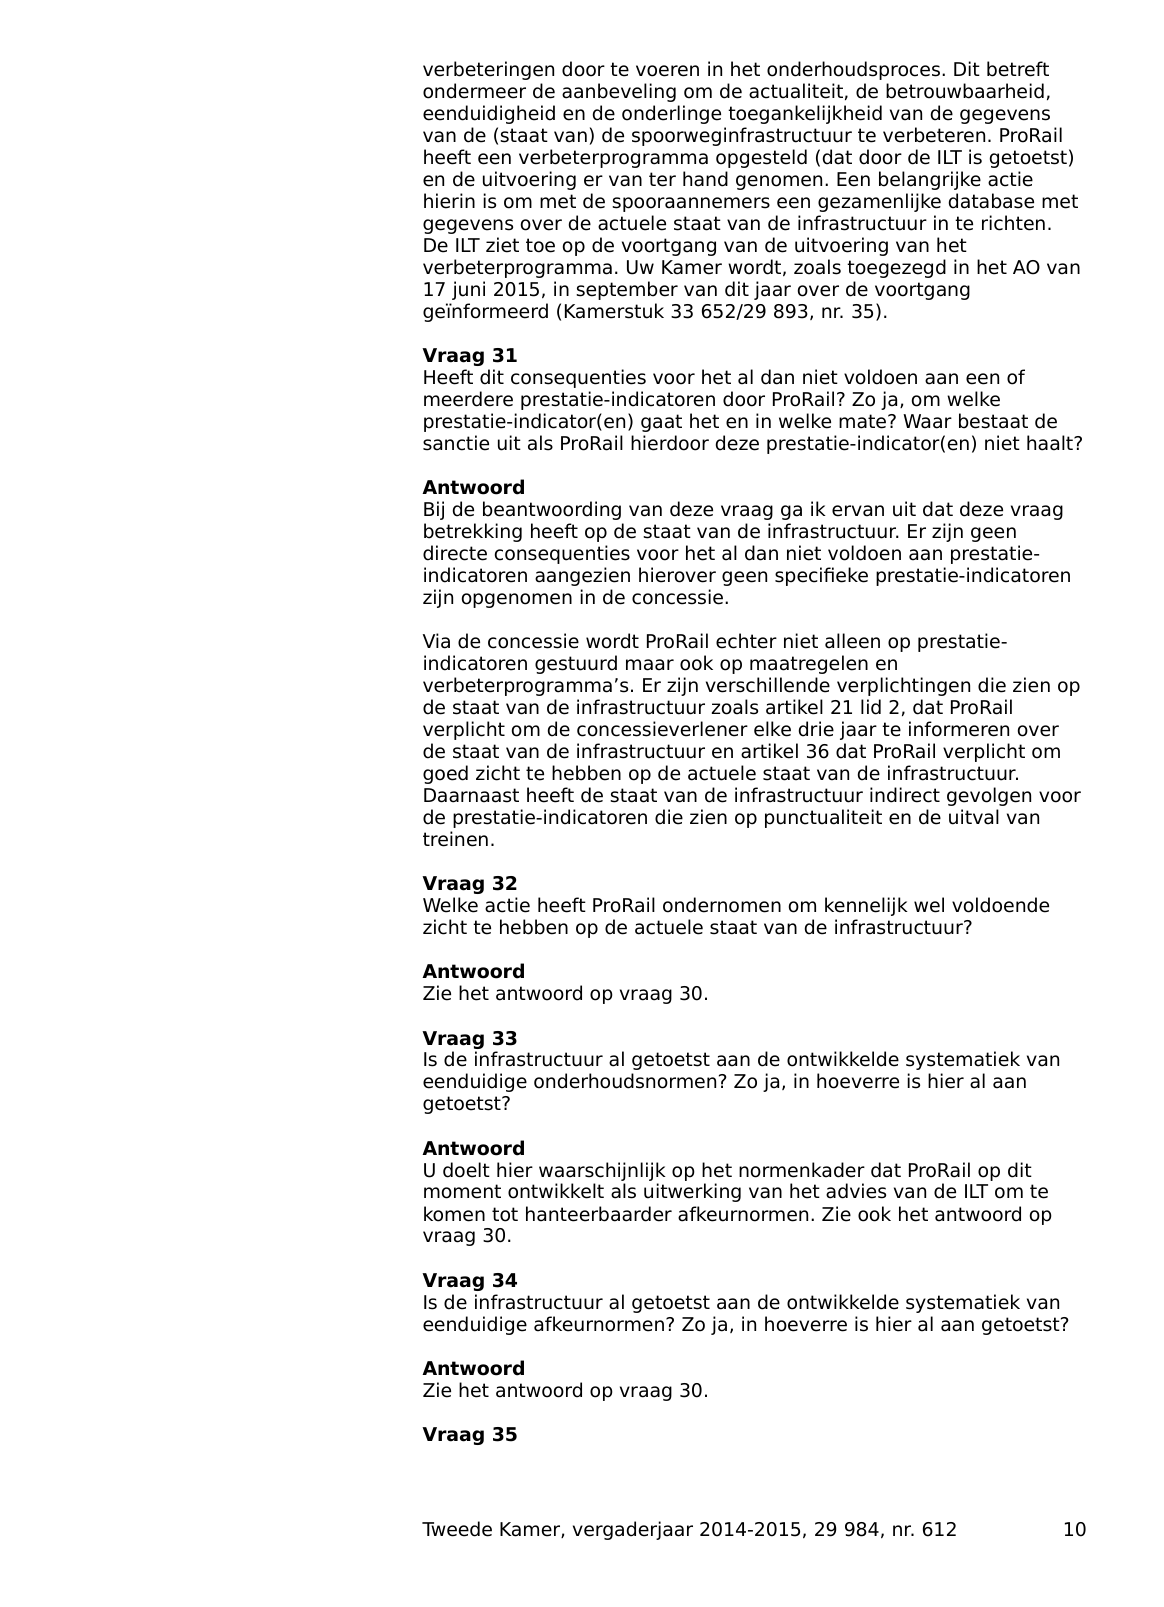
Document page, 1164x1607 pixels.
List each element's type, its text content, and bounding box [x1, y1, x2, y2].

text U doelt hier waarschijnlijk op het normenkader dat ProRail op dit moment ontwikkelt als uitwerking van het advies van de ILT om te komen tot hanteerbaarder afkeurnormen. Zie ook het antwoord op vraag 30. [422, 1159, 1087, 1247]
text Is de infrastructuur al getoetst aan de ontwikkelde systematiek van eenduidige afkeurnormen? Zo ja, in hoeverre is hier al aan getoetst? [422, 1292, 1087, 1336]
text Heeft dit consequenties voor het al dan niet voldoen aan een of meerdere prestatie-indicatoren door ProRail? Zo ja, om welke prestatie-indicator(en) gaat het en in welke mate? Waar bestaat de sanctie uit als ProRail hierdoor deze prestatie-indicator(en) niet haalt? [422, 367, 1087, 455]
text Via de concessie wordt ProRail echter niet alleen op prestatie-indicatoren gestuurd maar ook op maatregelen en verbeterprogramma’s. Er zijn verschillende verplichtingen die zien op de staat van de infrastructuur zoals artikel 21 lid 2, dat ProRail verplicht om de concessieverlener elke drie jaar te informeren over de staat van de infrastructuur en artikel 36 dat ProRail verplicht om goed zicht te hebben op de actuele staat van de infrastructuur. Daarnaast heeft de staat van de infrastructuur indirect gevolgen voor de prestatie-indicatoren die zien op punctualiteit en de uitval van treinen. [422, 631, 1087, 851]
text Vraag 34 [422, 1269, 1087, 1292]
text Welke actie heeft ProRail ondernomen om kennelijk wel voldoende zicht te hebben op de actuele staat van de infrastructuur? [422, 895, 1087, 939]
text Is de infrastructuur al getoetst aan de ontwikkelde systematiek van eenduidige onderhoudsnormen? Zo ja, in hoeverre is hier al aan getoetst? [422, 1049, 1087, 1115]
text verbeteringen door te voeren in het onderhoudsproces. Dit betreft ondermeer de aanbeveling om de actualiteit, de betrouwbaarheid, eenduidigheid en de onderlinge toegankelijkheid van de gegevens van de (staat van) de spoorweginfrastructuur te verbeteren. ProRail heeft een verbeterprogramma opgesteld (dat door de ILT is getoetst) en de uitvoering er van ter hand genomen. Een belangrijke actie hierin is om met de spooraannemers een gezamenlijke database met gegevens over de actuele staat van de infrastructuur in te richten. [422, 59, 1087, 235]
text Antwoord [422, 1137, 1087, 1159]
text Vraag 35 [422, 1424, 1087, 1446]
text Vraag 32 [422, 873, 1087, 895]
text De ILT ziet toe op de voortgang van de uitvoering van het verbeterprogramma. Uw Kamer wordt, zoals toegezegd in het AO van 17 juni 2015, in september van dit jaar over de voortgang geïnformeerd (Kamerstuk 33 652/29 893, nr. 35). [422, 235, 1087, 323]
text Vraag 31 [422, 345, 1087, 367]
text Vraag 33 [422, 1027, 1087, 1049]
text Antwoord [422, 477, 1087, 499]
text Antwoord [422, 961, 1087, 983]
text Zie het antwoord op vraag 30. [422, 1380, 1087, 1402]
text Antwoord [422, 1358, 1087, 1380]
text Bij de beantwoording van deze vraag ga ik ervan uit dat deze vraag betrekking heeft op de staat van de infrastructuur. Er zijn geen directe consequenties voor het al dan niet voldoen aan prestatie-indicatoren aangezien hierover geen specifieke prestatie-indicatoren zijn opgenomen in de concessie. [422, 499, 1087, 609]
text Zie het antwoord op vraag 30. [422, 983, 1087, 1005]
